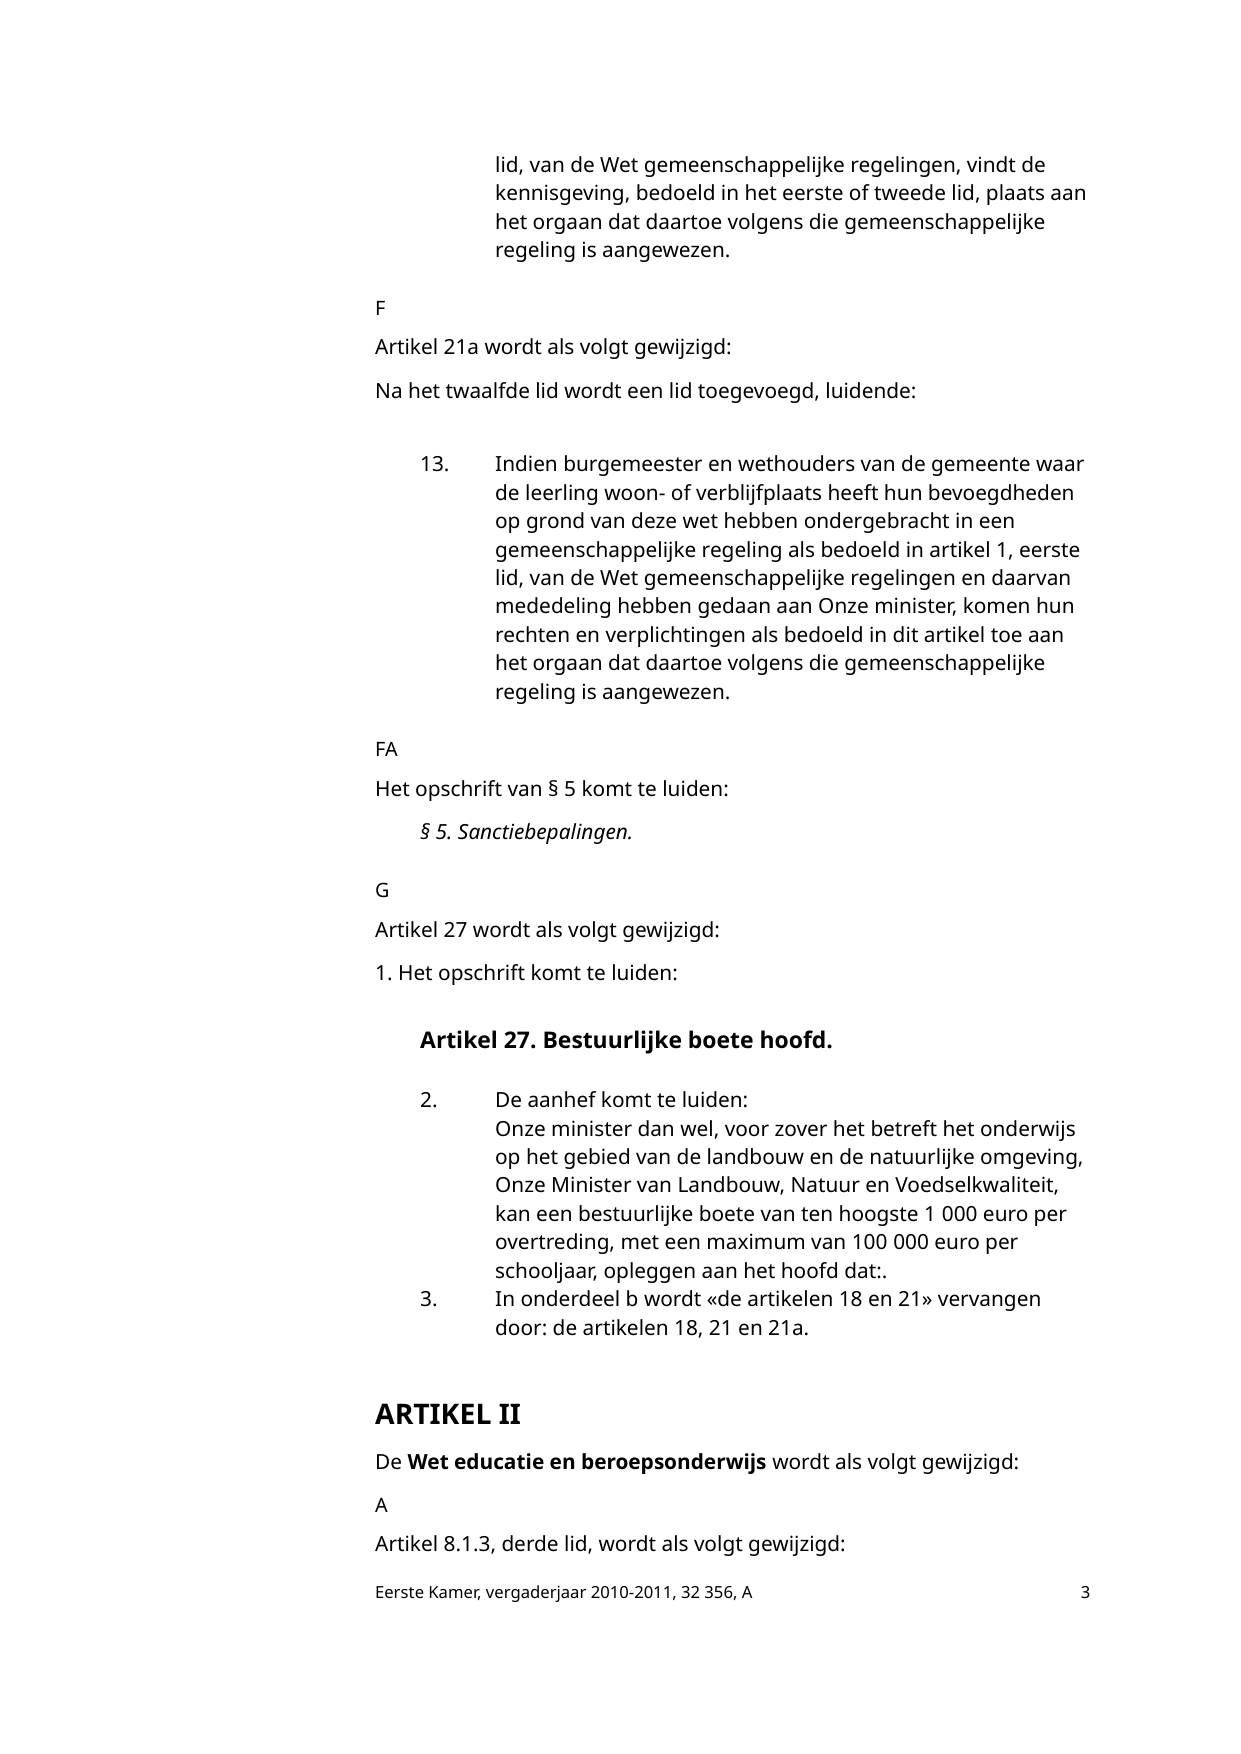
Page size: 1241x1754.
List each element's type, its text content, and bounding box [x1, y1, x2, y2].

text § 5. Sanctiebepalingen. [420, 817, 1090, 846]
text 1. Het opschrift komt te luiden: [375, 958, 1090, 987]
text De Wet educatie en beroepsonderwijs wordt als volgt gewijzigd: [375, 1447, 1090, 1476]
text F [375, 294, 1090, 321]
subtitle Artikel 27. Bestuurlijke boete hoofd. [420, 1024, 1090, 1055]
text Artikel 8.1.3, derde lid, wordt als volgt gewijzigd: [375, 1529, 1090, 1558]
text G [375, 876, 1090, 903]
list De aanhef komt te luiden: [420, 1085, 1090, 1114]
text FA [375, 735, 1090, 762]
text Het opschrift van § 5 komt te luiden: [375, 774, 1090, 802]
list Indien burgemeester en wethouders van de gemeente waar de leerling woon- of verblijfplaats heeft hun bevoegdheden op grond van deze wet hebben ondergebracht in een gemeenschappelijke regeling als bedoeld in artikel 1, eerste lid, van de Wet gemeenschappelijke regelingen en daarvan mededeling hebben gedaan aan Onze minister, komen hun rechten en verplichtingen als bedoeld in dit artikel toe aan het orgaan dat daartoe volgens die gemeenschappelijke regeling is aangewezen. [420, 449, 1090, 705]
subtitle ARTIKEL II [375, 1394, 1090, 1432]
text Artikel 21a wordt als volgt gewijzigd: [375, 332, 1090, 361]
list Onze minister dan wel, voor zover het betreft het onderwijs op het gebied van de landbouw en de natuurlijke omgeving, Onze Minister van Landbouw, Natuur en Voedselkwaliteit, kan een bestuurlijke boete van ten hoogste 1 000 euro per overtreding, met een maximum van 100 000 euro per schooljaar, opleggen aan het hoofd dat:. [420, 1114, 1090, 1284]
text Na het twaalfde lid wordt een lid toegevoegd, luidende: [375, 376, 1090, 404]
list In onderdeel b wordt «de artikelen 18 en 21» vervangen door: de artikelen 18, 21 en 21a. [420, 1284, 1090, 1341]
text Artikel 27 wordt als volgt gewijzigd: [375, 915, 1090, 943]
list lid, van de Wet gemeenschappelijke regelingen, vindt de kennisgeving, bedoeld in het eerste of tweede lid, plaats aan het orgaan dat daartoe volgens die gemeenschappelijke regeling is aangewezen. [420, 150, 1090, 264]
text A [375, 1491, 1090, 1518]
